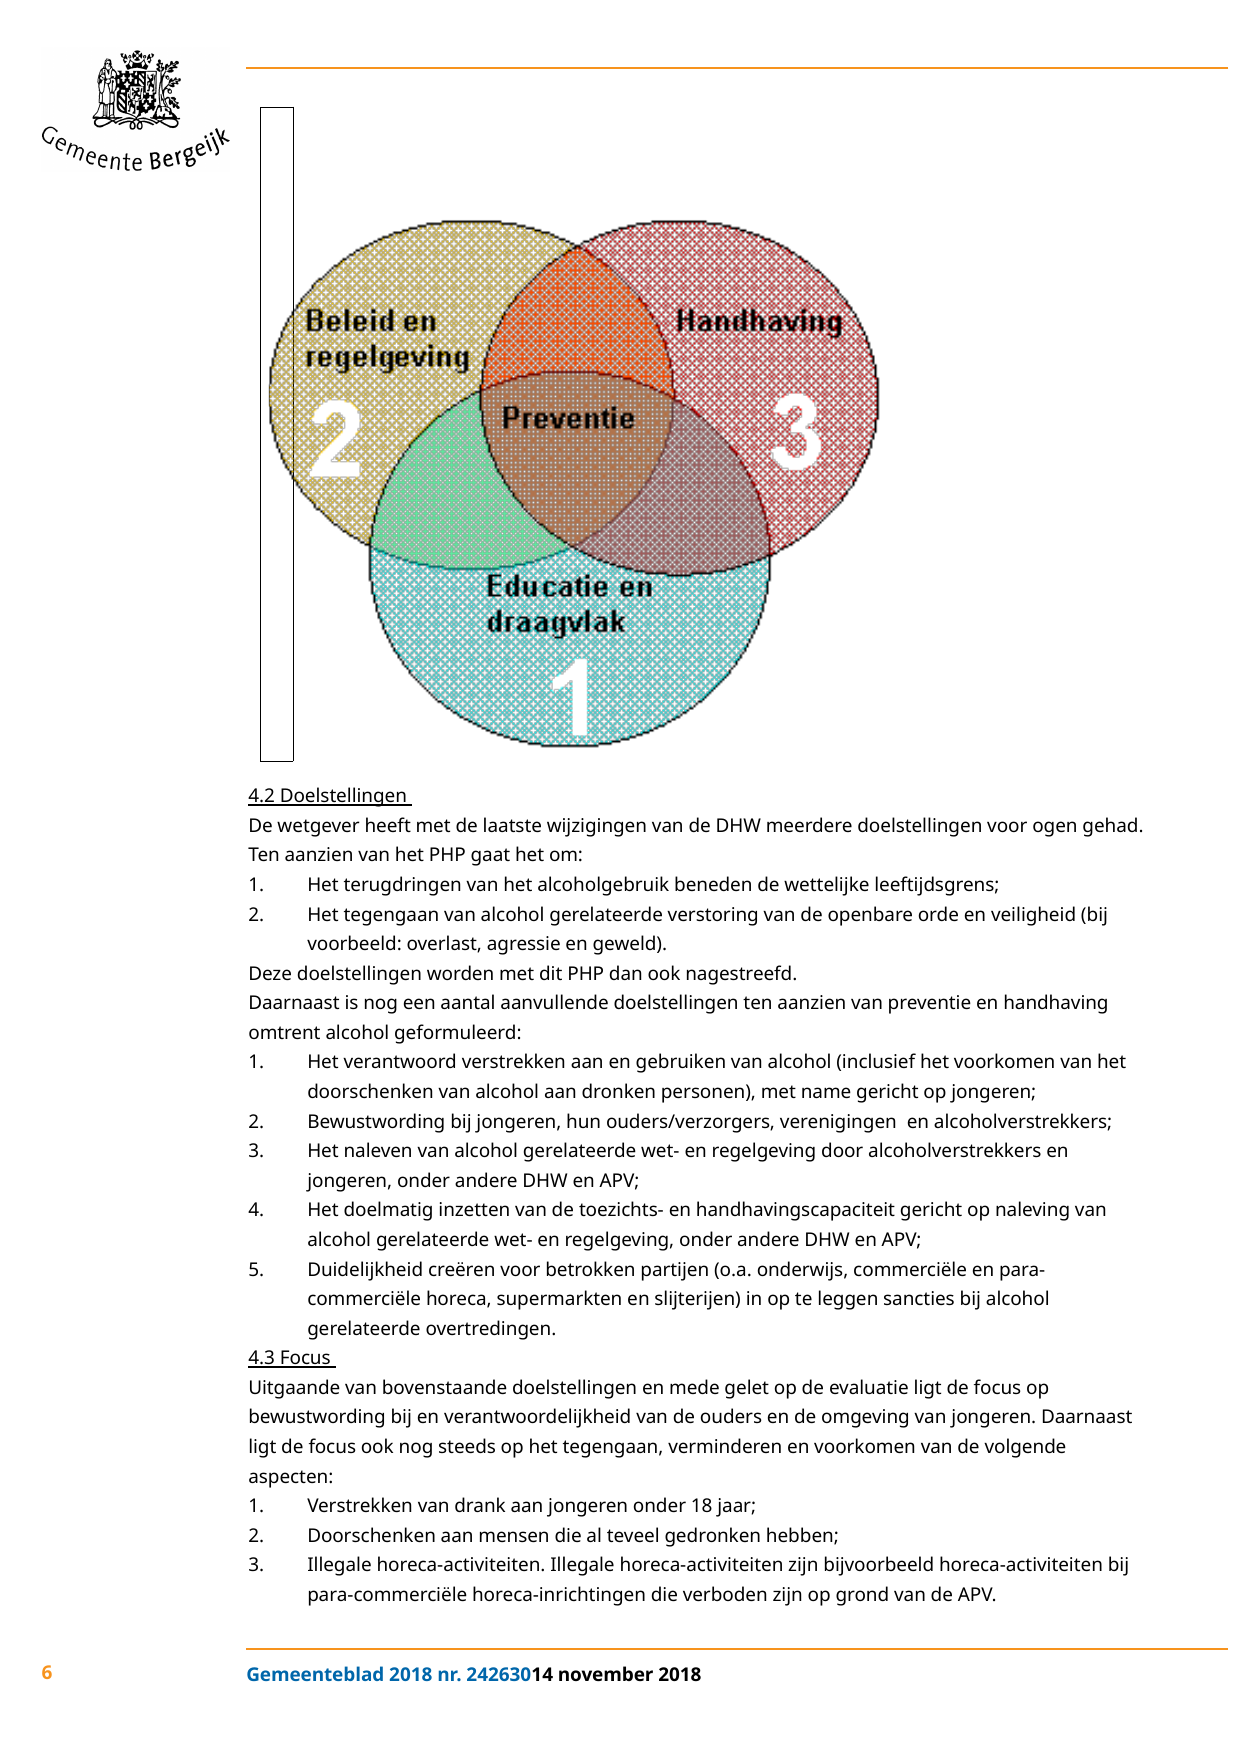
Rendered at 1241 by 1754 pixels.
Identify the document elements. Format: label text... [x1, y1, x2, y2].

text Uitgaande van bovenstaande doelstellingen en mede gelet op de evaluatie ligt de focus op bewustwording bij en verantwoordelijkheid van de ouders en de omgeving van jongeren. Daarnaast ligt de focus ook nog steeds op het tegengaan, verminderen en voorkomen van de volgende aspecten: [248, 1374, 1152, 1488]
text 4.3 Focus [248, 1344, 1152, 1370]
list Het doelmatig inzetten van de toezichts- en handhavingscapaciteit gericht op naleving van alcohol gerelateerde wet- en regelgeving, onder andere DHW en APV; [248, 1197, 1152, 1252]
list Het naleven van alcohol gerelateerde wet- en regelgeving door alcoholverstrekkers en jongeren, onder andere DHW en APV; [248, 1137, 1152, 1193]
list Het verantwoord verstrekken aan en gebruiken van alcohol (inclusief het voorkomen van het doorschenken van alcohol aan dronken personen), met name gericht op jongeren; [248, 1049, 1152, 1104]
list Het tegengaan van alcohol gerelateerde verstoring van de openbare orde en veiligheid (bij voorbeeld: overlast, agressie en geweld). [248, 901, 1152, 956]
text Daarnaast is nog een aantal aanvullende doelstellingen ten aanzien van preventie en handhaving omtrent alcohol geformuleerd: [248, 989, 1152, 1045]
list Doorschenken aan mensen die al teveel gedronken hebben; [248, 1522, 1152, 1548]
list Bewustwording bij jongeren, hun ouders/verzorgers, verenigingen en alcoholverstrekkers; [248, 1108, 1152, 1133]
list Duidelijkheid creëren voor betrokken partijen (o.a. onderwijs, commerciële en para-commerciële horeca, supermarkten en slijterijen) in op te leggen sancties bij alcohol gerelateerde overtredingen. [248, 1256, 1152, 1341]
list Illegale horeca-activiteiten. Illegale horeca-activiteiten zijn bijvoorbeeld horeca-activiteiten bij para-commerciële horeca-inrichtingen die verboden zijn op grond van de APV. [248, 1552, 1152, 1607]
text Deze doelstellingen worden met dit PHP dan ook nagestreefd. [248, 960, 1152, 986]
list Het terugdringen van het alcoholgebruik beneden de wettelijke leeftijdsgrens; [248, 871, 1152, 897]
picture [41, 47, 231, 172]
text De wetgever heeft met de laatste wijzigingen van de DHW meerdere doelstellingen voor ogen gehad. Ten aanzien van het PHP gaat het om: [248, 812, 1152, 867]
picture [268, 115, 1173, 752]
list Verstrekken van drank aan jongeren onder 18 jaar; [248, 1492, 1152, 1518]
text 4.2 Doelstellingen [248, 782, 1152, 808]
